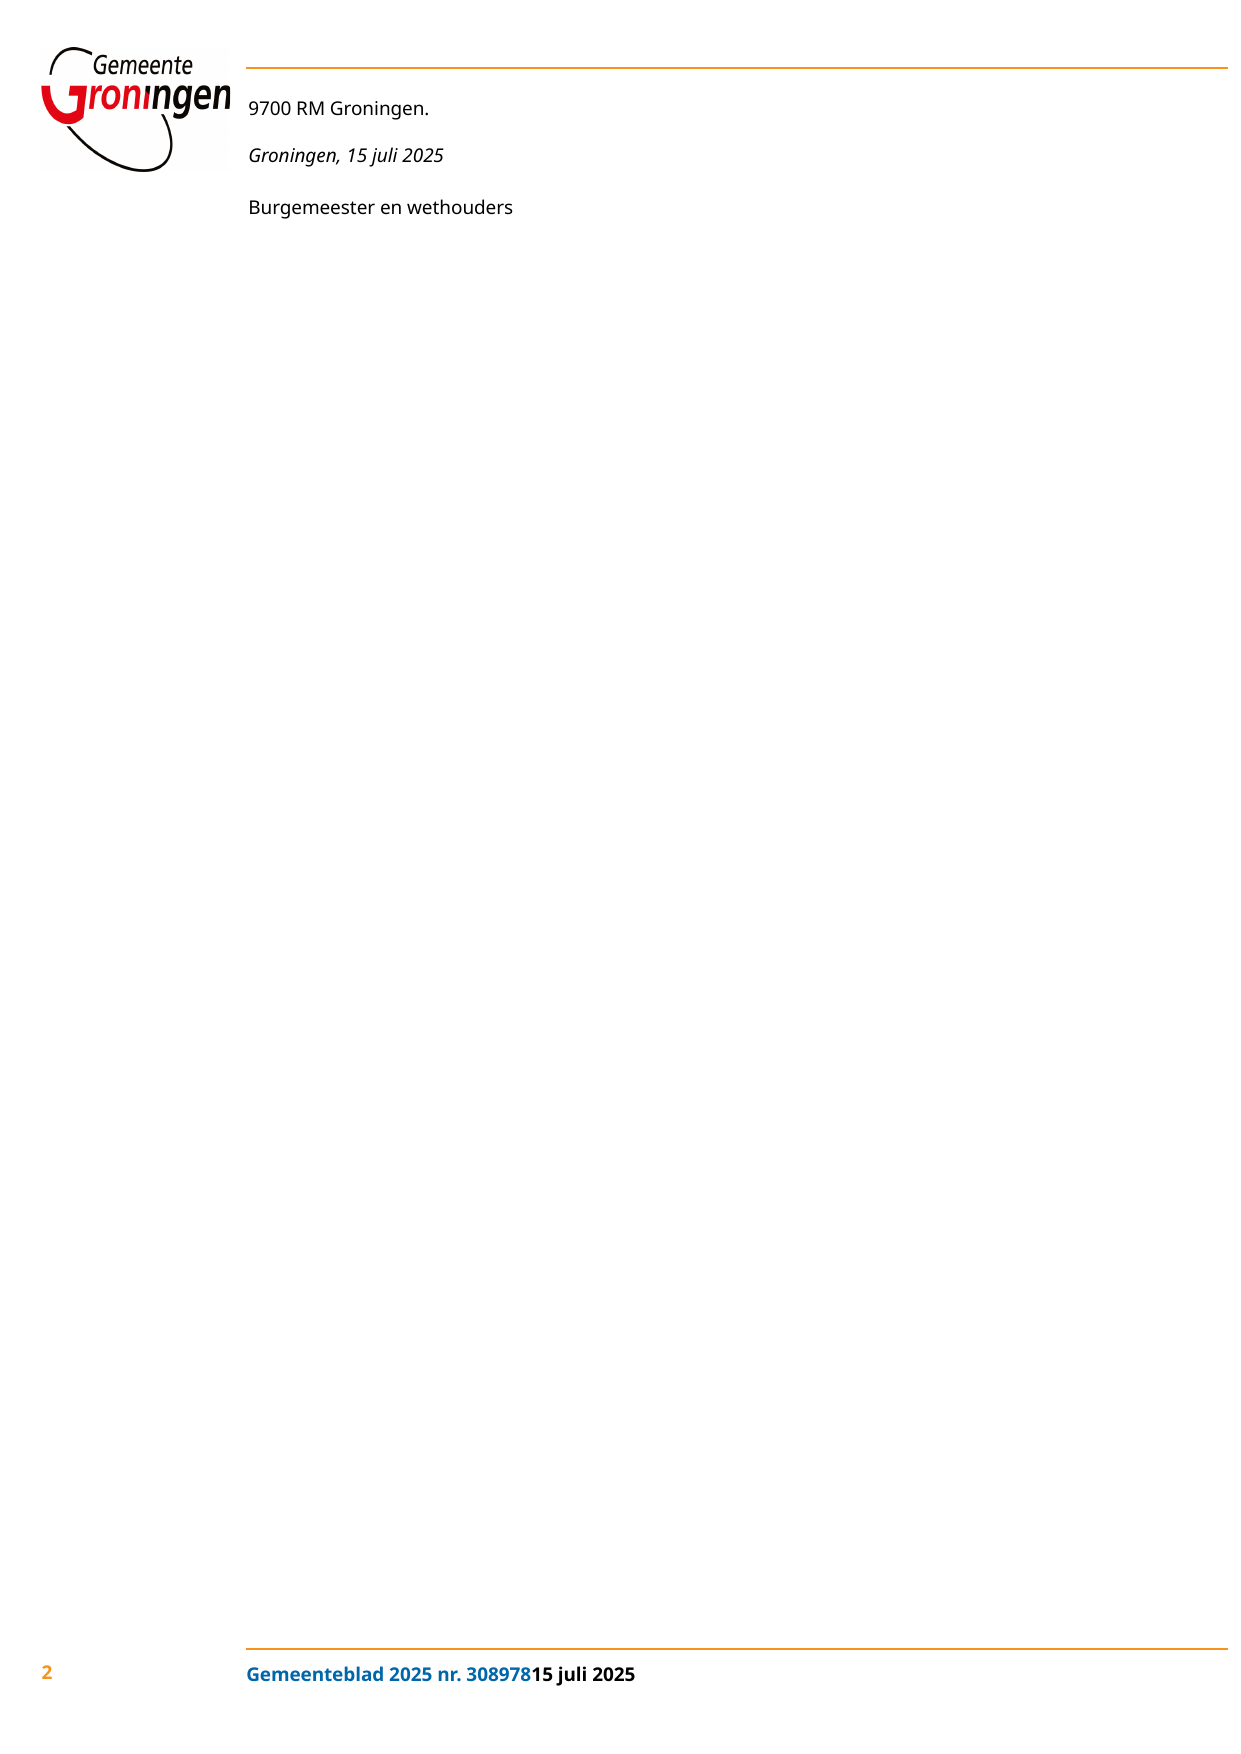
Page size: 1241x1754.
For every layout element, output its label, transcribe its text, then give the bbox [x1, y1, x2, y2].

text Burgemeester en wethouders [248, 194, 1152, 220]
text Groningen, 15 juli 2025 [248, 143, 1152, 168]
picture [41, 47, 231, 172]
text 9700 RM Groningen. [248, 95, 1152, 121]
